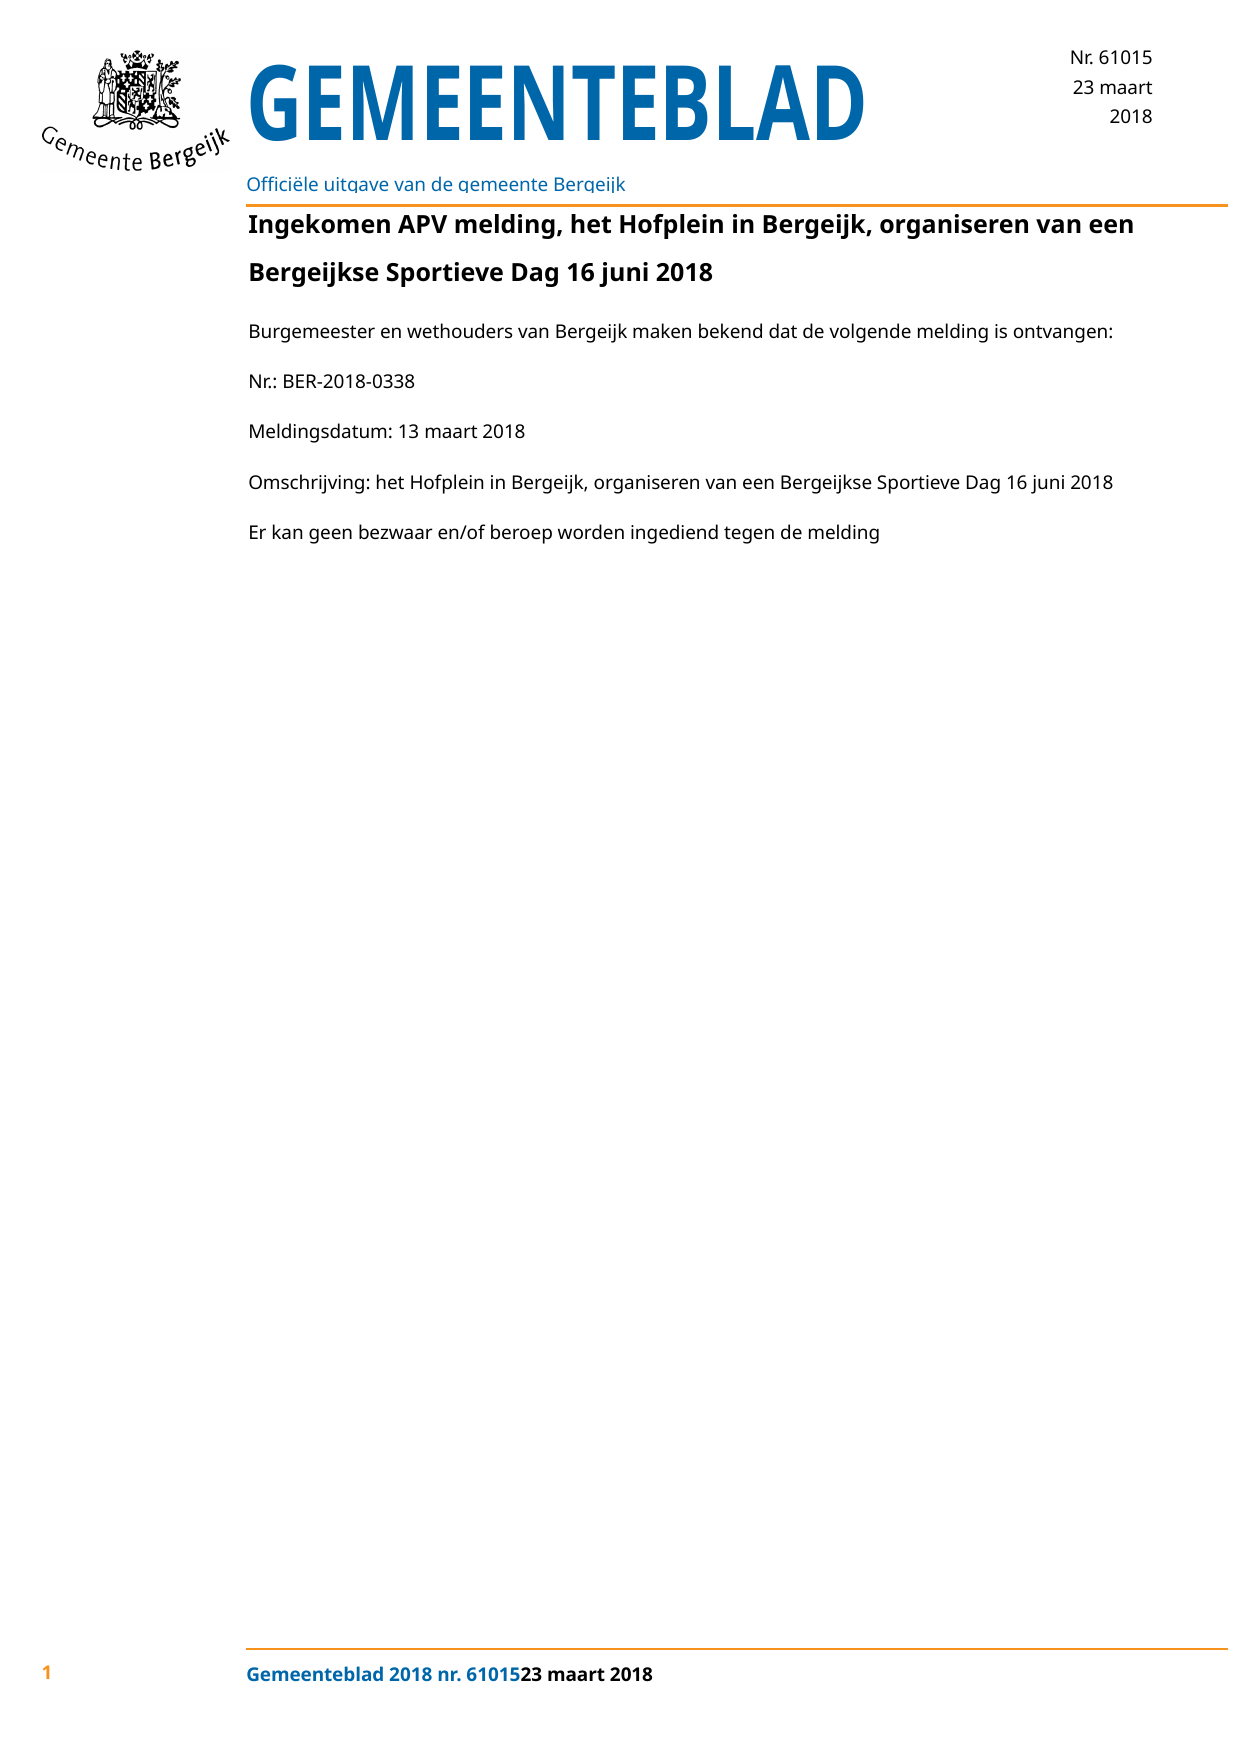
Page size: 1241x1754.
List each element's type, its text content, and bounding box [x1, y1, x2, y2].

text Meldingsdatum: 13 maart 2018 [248, 419, 1152, 444]
text Nr.: BER-2018-0338 [248, 368, 1152, 394]
text Ingekomen APV melding, het Hofplein in Bergeijk, organiseren van een Bergeijkse Sportieve Dag 16 juni 2018 [248, 207, 1152, 288]
text Omschrijving: het Hofplein in Bergeijk, organiseren van een Bergeijkse Sportieve Dag 16 juni 2018 [248, 469, 1152, 495]
text Er kan geen bezwaar en/of beroep worden ingediend tegen de melding [248, 519, 1152, 545]
picture [41, 47, 231, 172]
text Burgemeester en wethouders van Bergeijk maken bekend dat de volgende melding is ontvangen: [248, 318, 1152, 344]
